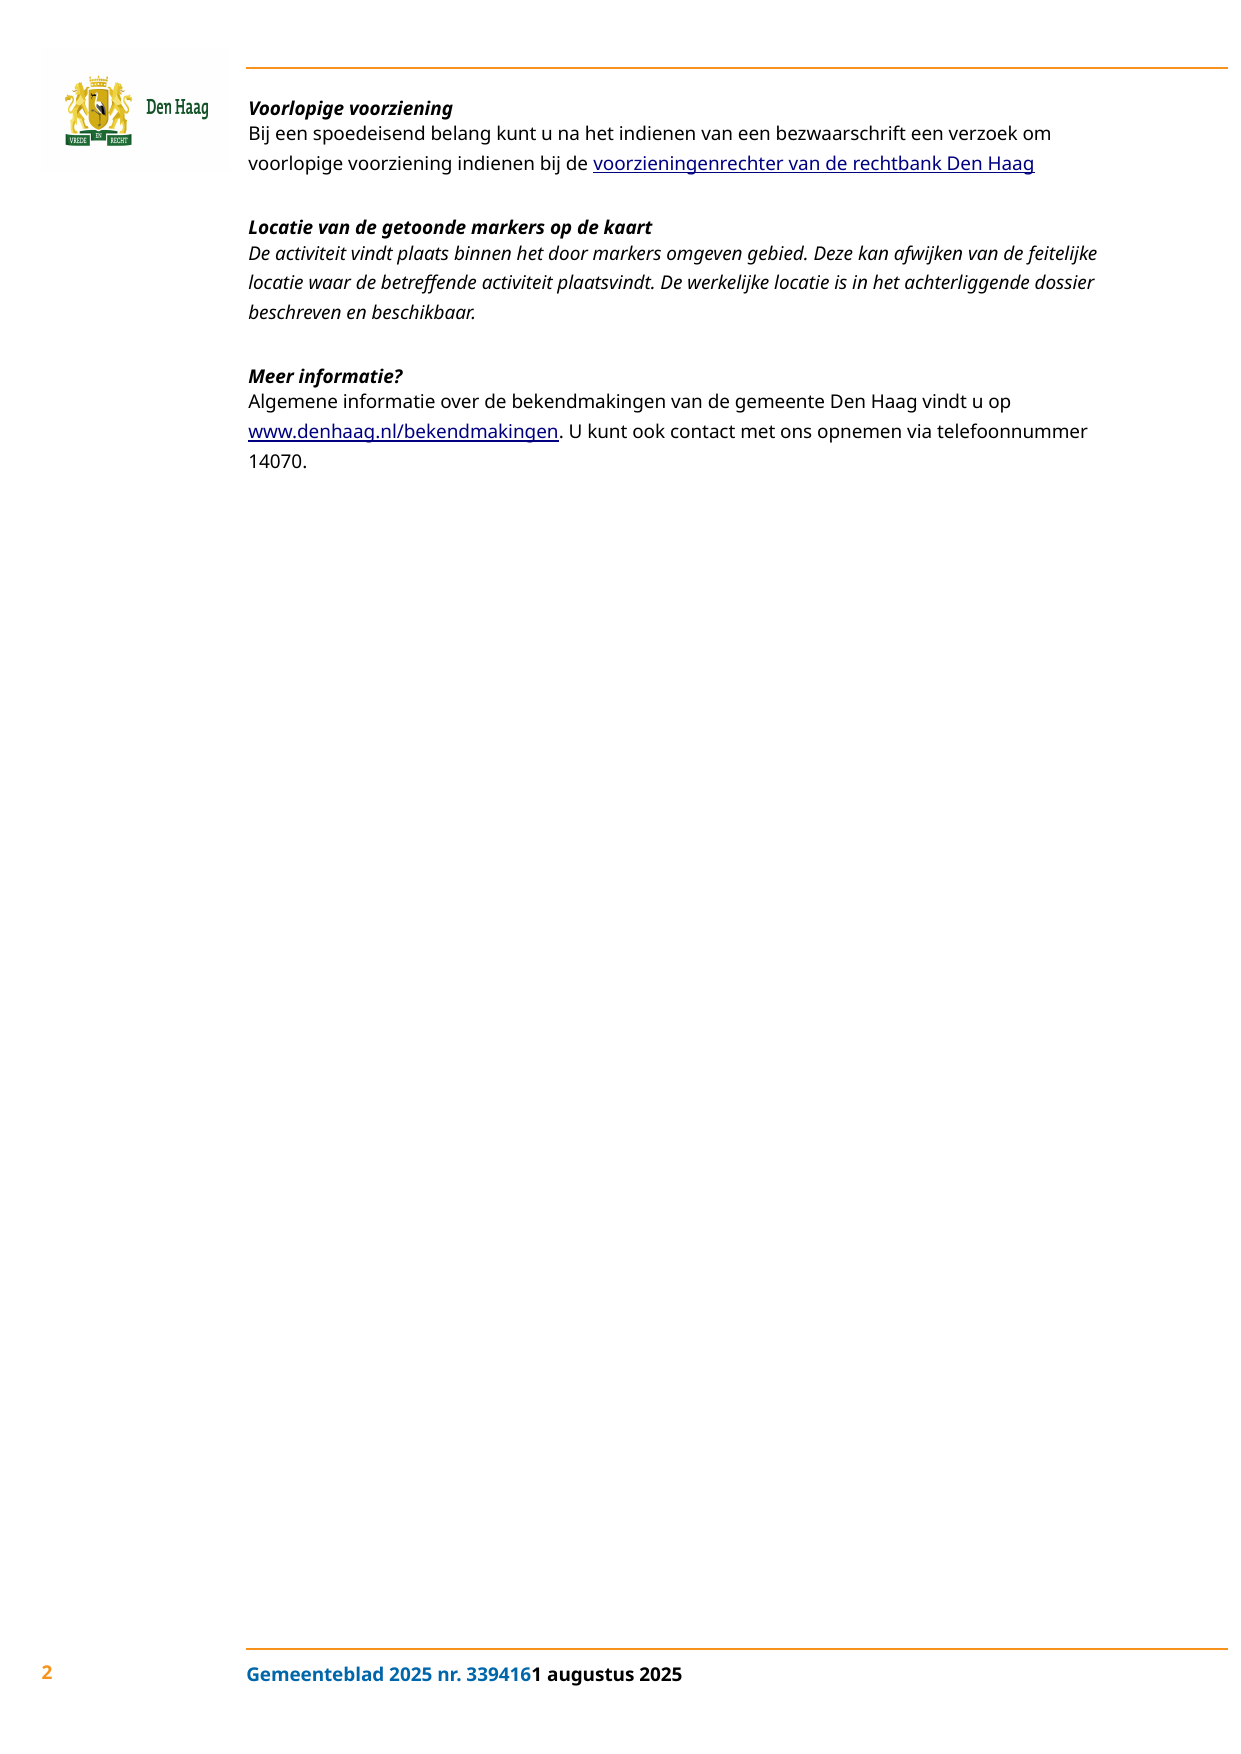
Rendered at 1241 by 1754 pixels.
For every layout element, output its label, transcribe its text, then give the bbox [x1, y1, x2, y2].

picture [41, 47, 231, 172]
text Bij een spoedeisend belang kunt u na het indienen van een bezwaarschrift een verzoek om voorlopige voorziening indienen bij de voorzieningenrechter van de rechtbank Den Haag [248, 121, 1152, 176]
text Algemene informatie over de bekendmakingen van de gemeente Den Haag vindt u op www.denhaag.nl/bekendmakingen. U kunt ook contact met ons opnemen via telefoonnummer 14070. [248, 389, 1152, 473]
text Voorlopige voorziening [248, 95, 1152, 121]
text De activiteit vindt plaats binnen het door markers omgeven gebied. Deze kan afwijken van de feitelijke locatie waar de betreffende activiteit plaatsvindt. De werkelijke locatie is in het achterliggende dossier beschreven en beschikbaar. [248, 240, 1152, 325]
text Meer informatie? [248, 363, 1152, 389]
text Locatie van de getoonde markers op de kaart [248, 214, 1152, 240]
